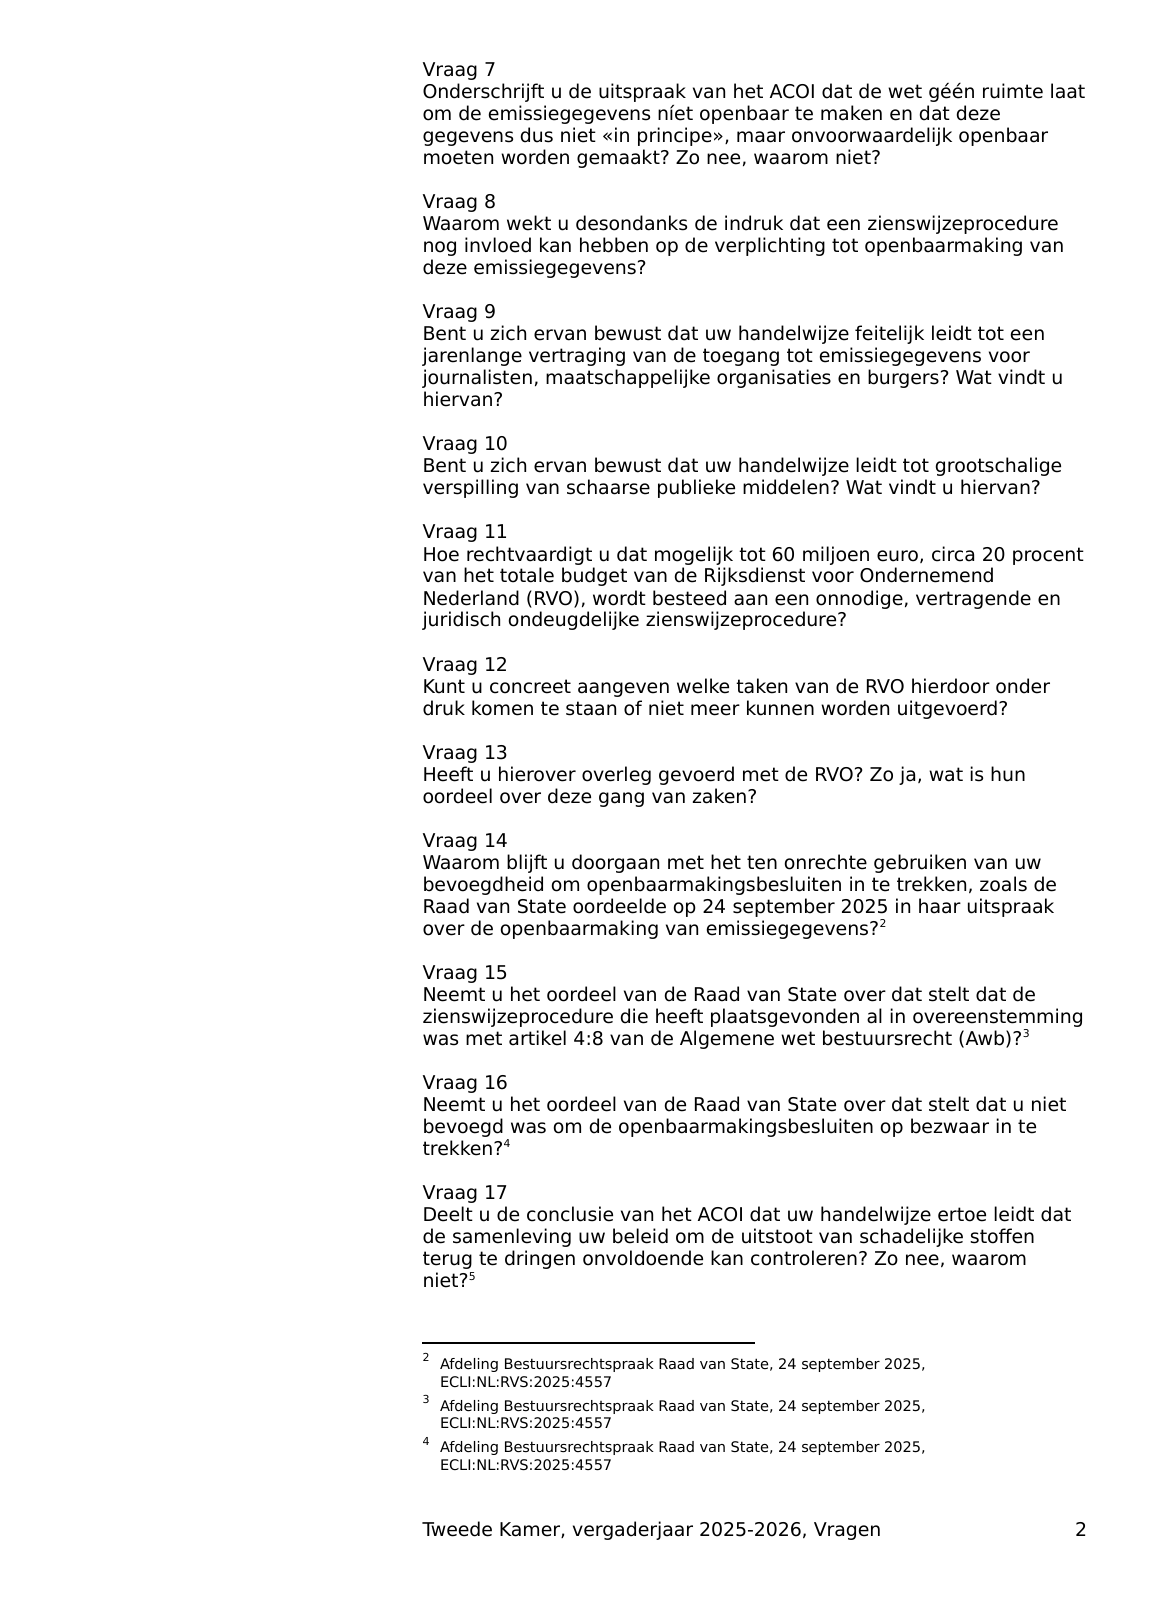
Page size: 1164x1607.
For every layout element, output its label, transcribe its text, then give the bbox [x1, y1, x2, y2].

text Vraag 12 [422, 653, 1087, 676]
text Vraag 7 [422, 59, 1087, 81]
text Afdeling Bestuursrechtspraak Raad van State, 24 september 2025, ECLI:NL:RVS:2025:4557 [422, 1352, 1087, 1391]
text Vraag 17 [422, 1182, 1087, 1204]
text Bent u zich ervan bewust dat uw handelwijze leidt tot grootschalige verspilling van schaarse publieke middelen? Wat vindt u hiervan? [422, 455, 1087, 499]
text Vraag 13 [422, 742, 1087, 764]
text Afdeling Bestuursrechtspraak Raad van State, 24 september 2025, ECLI:NL:RVS:2025:4557 [422, 1435, 1087, 1474]
text Waarom blijft u doorgaan met het ten onrechte gebruiken van uw bevoegdheid om openbaarmakingsbesluiten in te trekken, zoals de Raad van State oordeelde op 24 september 2025 in haar uitspraak over de openbaarmaking van emissiegegevens? [422, 852, 1087, 940]
text Vraag 16 [422, 1072, 1087, 1094]
text Waarom wekt u desondanks de indruk dat een zienswijzeprocedure nog invloed kan hebben op de verplichting tot openbaarmaking van deze emissiegegevens? [422, 213, 1087, 279]
text Hoe rechtvaardigt u dat mogelijk tot 60 miljoen euro, circa 20 procent van het totale budget van de Rijksdienst voor Ondernemend Nederland (RVO), wordt besteed aan een onnodige, vertragende en juridisch ondeugdelijke zienswijzeprocedure? [422, 543, 1087, 631]
text Heeft u hierover overleg gevoerd met de RVO? Zo ja, wat is hun oordeel over deze gang van zaken? [422, 764, 1087, 808]
text Vraag 10 [422, 433, 1087, 455]
text Deelt u de conclusie van het ACOI dat uw handelwijze ertoe leidt dat de samenleving uw beleid om de uitstoot van schadelijke stoffen terug te dringen onvoldoende kan controleren? Zo nee, waarom niet? [422, 1204, 1087, 1292]
text Kunt u concreet aangeven welke taken van de RVO hierdoor onder druk komen te staan of niet meer kunnen worden uitgevoerd? [422, 676, 1087, 719]
text Vraag 9 [422, 301, 1087, 323]
text Neemt u het oordeel van de Raad van State over dat stelt dat u niet bevoegd was om de openbaarmakingsbesluiten op bezwaar in te trekken? [422, 1094, 1087, 1160]
text Onderschrijft u de uitspraak van het ACOI dat de wet géén ruimte laat om de emissiegegevens níet openbaar te maken en dat deze gegevens dus niet «in principe», maar onvoorwaardelijk openbaar moeten worden gemaakt? Zo nee, waarom niet? [422, 81, 1087, 169]
text Vraag 8 [422, 191, 1087, 213]
text Afdeling Bestuursrechtspraak Raad van State, 24 september 2025, ECLI:NL:RVS:2025:4557 [422, 1393, 1087, 1432]
text Bent u zich ervan bewust dat uw handelwijze feitelijk leidt tot een jarenlange vertraging van de toegang tot emissiegegevens voor journalisten, maatschappelijke organisaties en burgers? Wat vindt u hiervan? [422, 323, 1087, 411]
text Neemt u het oordeel van de Raad van State over dat stelt dat de zienswijzeprocedure die heeft plaatsgevonden al in overeenstemming was met artikel 4:8 van de Algemene wet bestuursrecht (Awb)? [422, 984, 1087, 1050]
text Vraag 15 [422, 962, 1087, 984]
text Vraag 11 [422, 521, 1087, 543]
text Vraag 14 [422, 830, 1087, 852]
